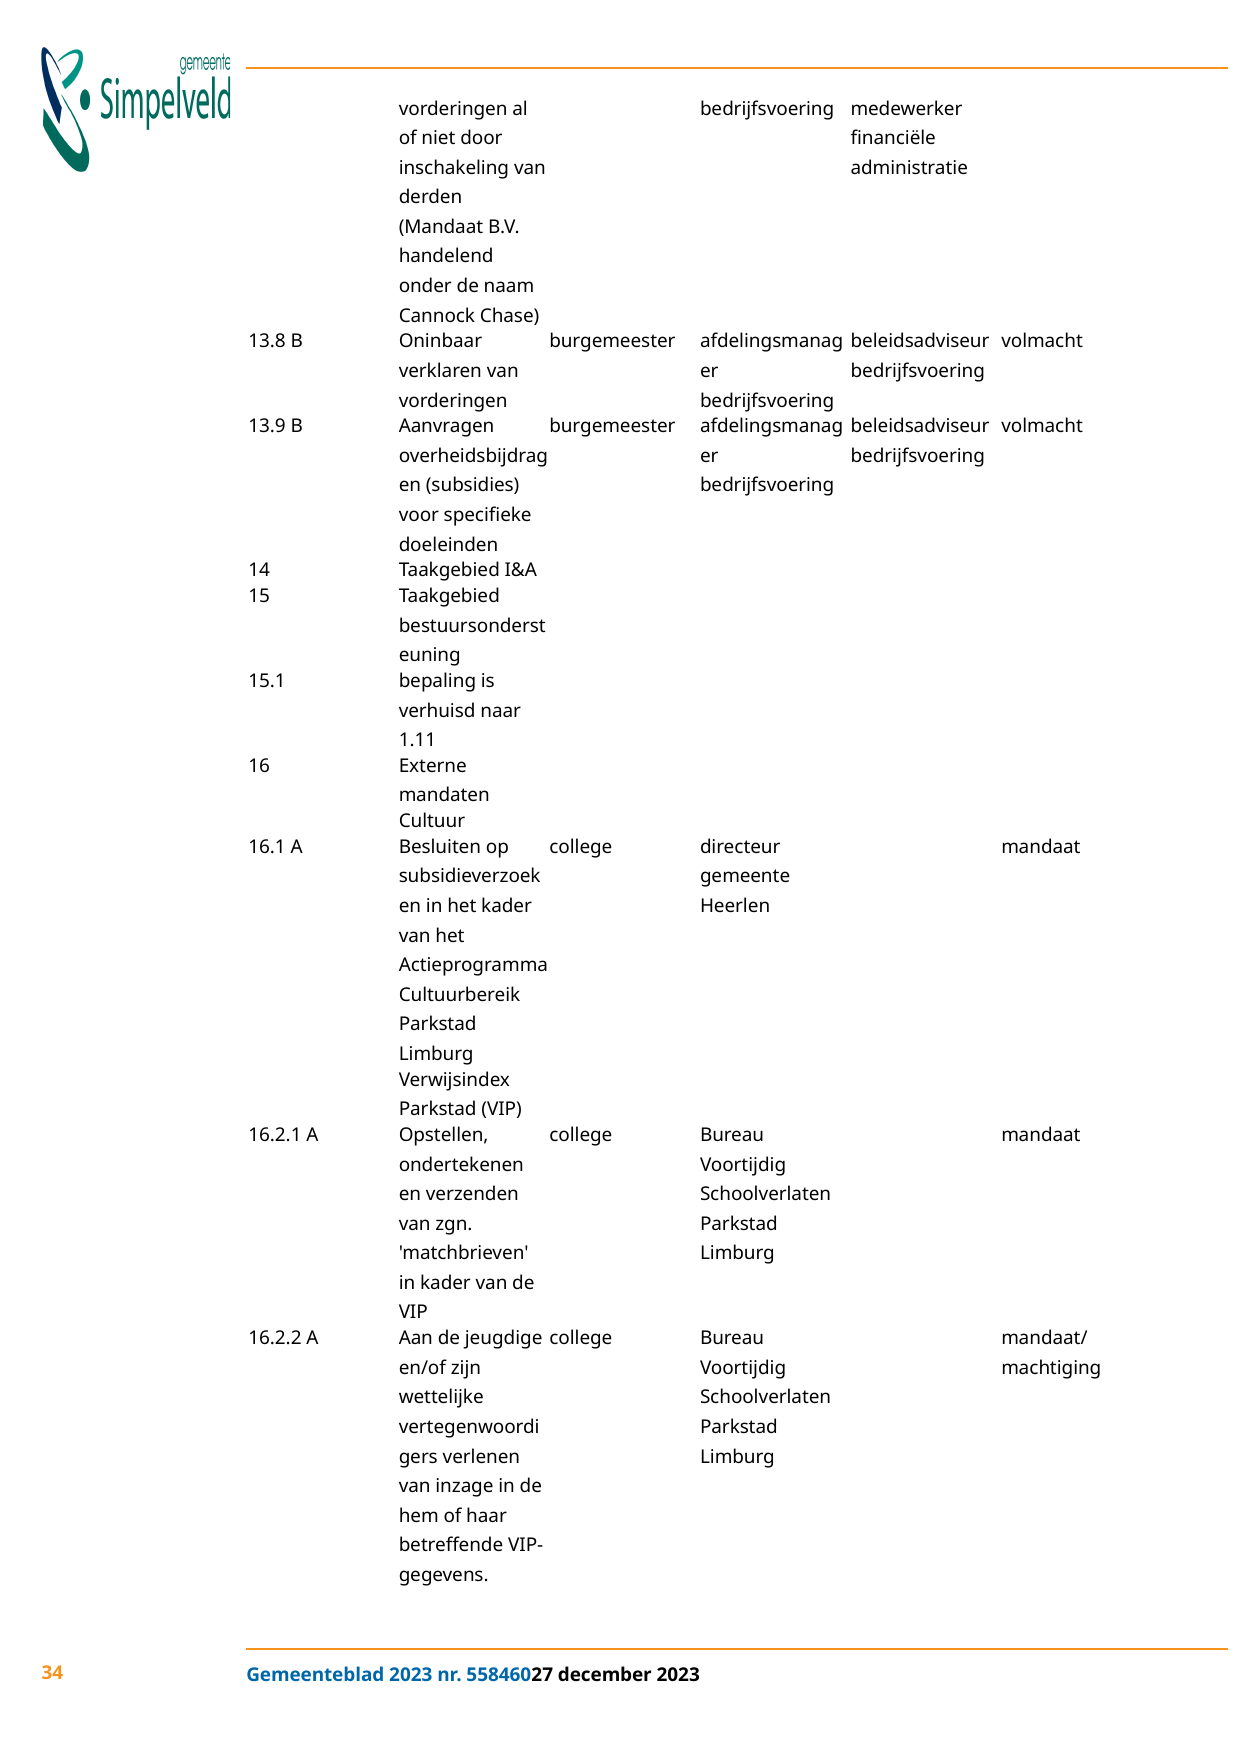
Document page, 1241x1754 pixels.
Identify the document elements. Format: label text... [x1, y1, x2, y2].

table_cell [248, 808, 398, 833]
table_cell Verwijsindex Parkstad (VIP) [399, 1066, 549, 1121]
table_cell Aanvragen overheidsbijdragen (subsidies) voor specifieke doeleinden [399, 413, 549, 557]
table_cell bedrijfsvoering [700, 95, 850, 328]
table_cell mandaat [1001, 833, 1152, 1066]
table_cell [1001, 667, 1152, 752]
table_cell burgemeester [549, 328, 700, 412]
table_cell [248, 95, 398, 328]
table_cell Externe mandaten [399, 752, 549, 807]
table_cell Oninbaar verklaren van vorderingen [399, 328, 549, 412]
table_cell Taakgebied bestuursondersteuning [399, 582, 549, 667]
table_cell [850, 557, 1001, 582]
table_cell afdelingsmanager bedrijfsvoering [700, 413, 850, 557]
table_cell [1001, 582, 1152, 667]
table_cell mandaat [1001, 1121, 1152, 1324]
table_cell [850, 1121, 1001, 1324]
table_cell [850, 1325, 1001, 1587]
table_cell [700, 808, 850, 833]
table_cell [549, 667, 700, 752]
table_cell [700, 1066, 850, 1121]
table_cell [1001, 557, 1152, 582]
table_cell college [549, 1325, 700, 1587]
table_cell [549, 557, 700, 582]
table_cell beleidsadviseur bedrijfsvoering [850, 328, 1001, 412]
table_cell college [549, 833, 700, 1066]
table_cell [549, 752, 700, 807]
picture [41, 47, 231, 172]
table_cell [549, 808, 700, 833]
table_cell [700, 557, 850, 582]
table_cell [700, 752, 850, 807]
table_cell [850, 582, 1001, 667]
table_cell bepaling is verhuisd naar 1.11 [399, 667, 549, 752]
table_cell 16.2.2 A [248, 1325, 398, 1587]
table_cell volmacht [1001, 328, 1152, 412]
table_cell 16.1 A [248, 833, 398, 1066]
table_cell 15.1 [248, 667, 398, 752]
table_cell [1001, 808, 1152, 833]
table_cell college [549, 1121, 700, 1324]
table_cell [549, 582, 700, 667]
table_cell [850, 752, 1001, 807]
table_cell Taakgebied I&A [399, 557, 549, 582]
table_cell [1001, 95, 1152, 328]
table_cell [1001, 1066, 1152, 1121]
table_cell volmacht [1001, 413, 1152, 557]
table_cell [850, 808, 1001, 833]
table_cell [549, 1066, 700, 1121]
table_cell [700, 582, 850, 667]
table_cell 15 [248, 582, 398, 667]
table_cell afdelingsmanager bedrijfsvoering [700, 328, 850, 412]
table_cell Cultuur [399, 808, 549, 833]
table_cell [700, 667, 850, 752]
table_cell Bureau Voortijdig Schoolverlaten Parkstad Limburg [700, 1121, 850, 1324]
table_cell [850, 667, 1001, 752]
table_cell 13.8 B [248, 328, 398, 412]
table_cell vorderingen al of niet door inschakeling van derden (Mandaat B.V. handelend onder de naam Cannock Chase) [399, 95, 549, 328]
table_cell Opstellen, ondertekenen en verzenden van zgn. 'matchbrieven' in kader van de VIP [399, 1121, 549, 1324]
table_cell 16 [248, 752, 398, 807]
table_cell Bureau Voortijdig Schoolverlaten Parkstad Limburg [700, 1325, 850, 1587]
table_cell [549, 95, 700, 328]
table_cell 14 [248, 557, 398, 582]
table_cell [850, 1066, 1001, 1121]
table_cell Besluiten op subsidieverzoeken in het kader van het Actieprogramma Cultuurbereik Parkstad Limburg [399, 833, 549, 1066]
table_cell beleidsadviseur bedrijfsvoering [850, 413, 1001, 557]
table_cell mandaat/ machtiging [1001, 1325, 1152, 1587]
table_cell 13.9 B [248, 413, 398, 557]
table_cell [248, 1066, 398, 1121]
table_cell burgemeester [549, 413, 700, 557]
table_cell 16.2.1 A [248, 1121, 398, 1324]
table_cell medewerker financiële administratie [850, 95, 1001, 328]
table_cell Aan de jeugdige en/of zijn wettelijke vertegenwoordigers verlenen van inzage in de hem of haar betreffende VIP-gegevens. [399, 1325, 549, 1587]
table_cell directeur gemeente Heerlen [700, 833, 850, 1066]
table_cell [1001, 752, 1152, 807]
table_cell [850, 833, 1001, 1066]
